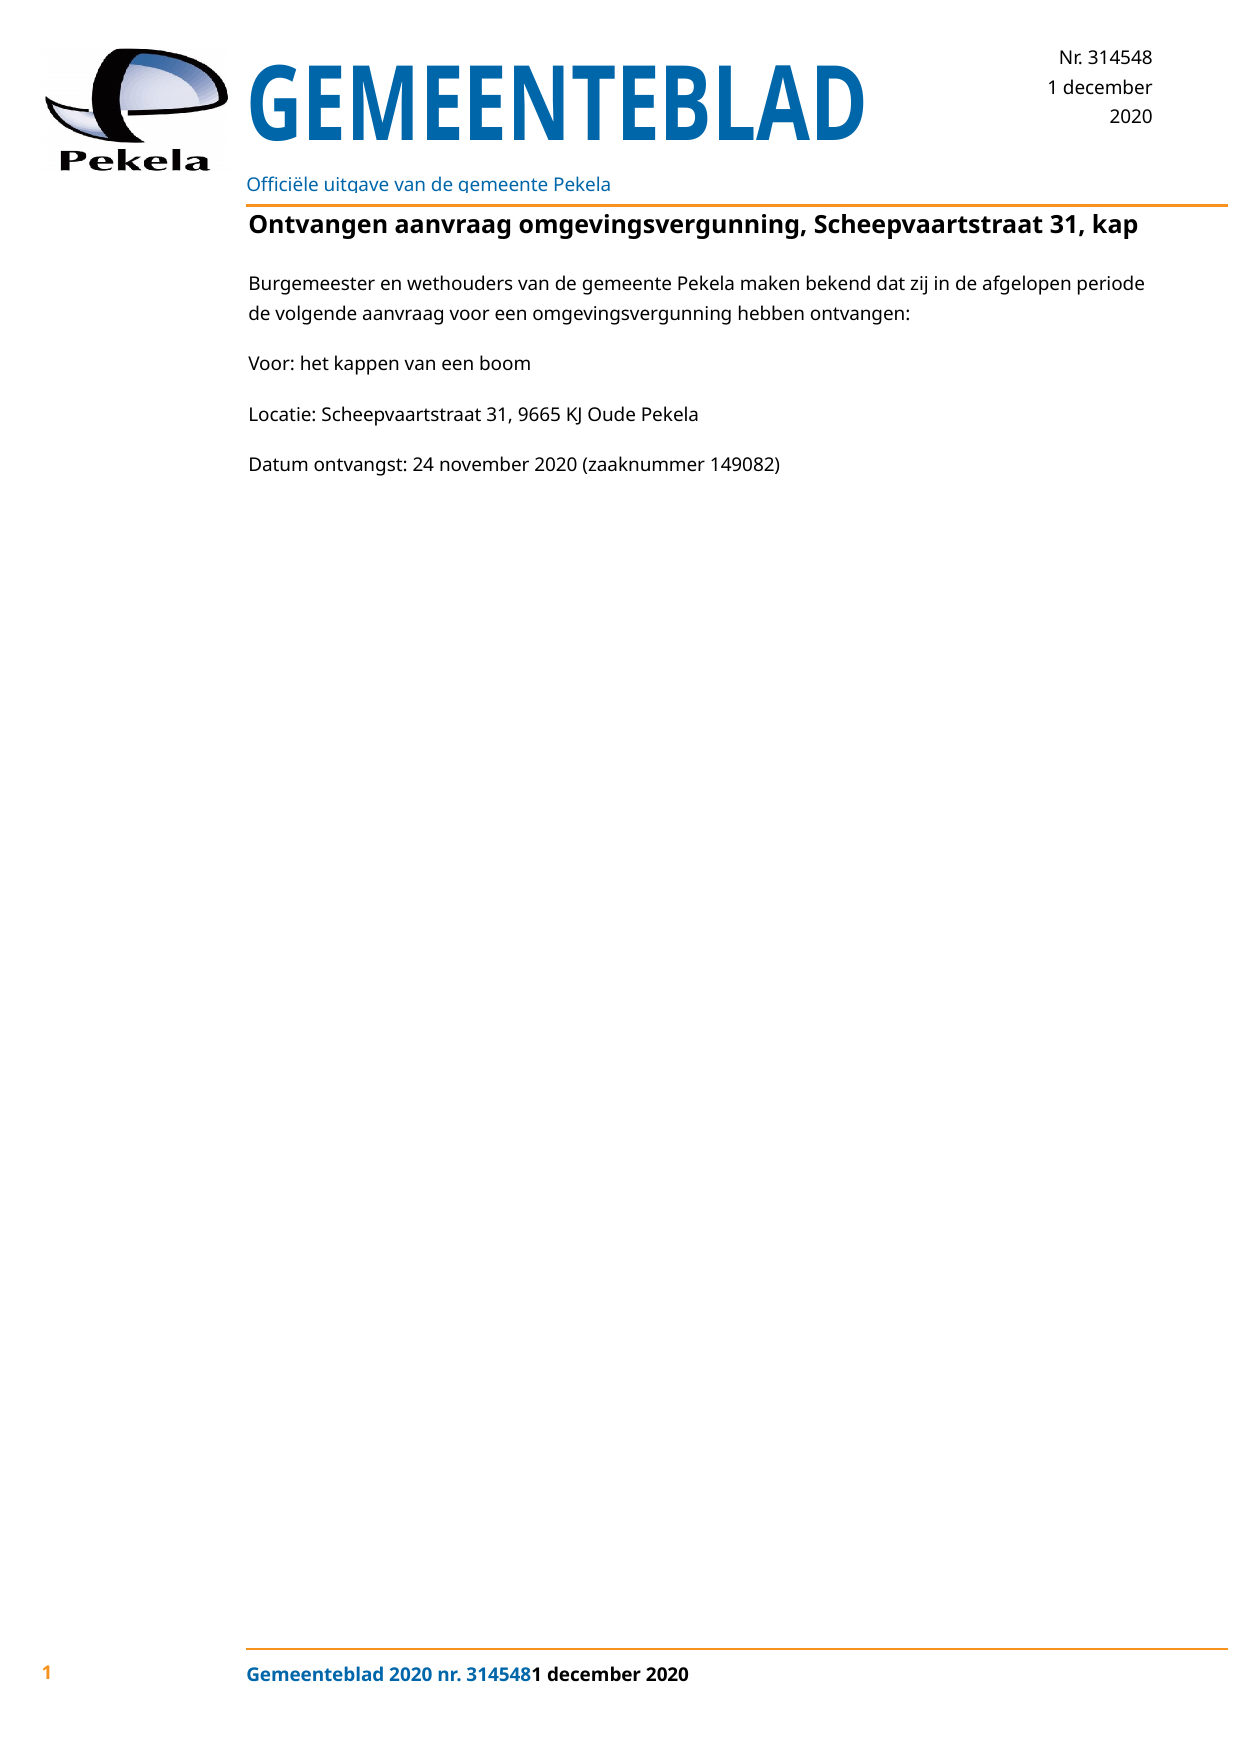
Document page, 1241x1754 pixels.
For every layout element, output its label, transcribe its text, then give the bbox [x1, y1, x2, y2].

text Voor: het kappen van een boom [248, 350, 1152, 376]
picture [41, 47, 231, 172]
text Locatie: Scheepvaartstraat 31, 9665 KJ Oude Pekela [248, 401, 1152, 426]
text Burgemeester en wethouders van de gemeente Pekela maken bekend dat zij in de afgelopen periode de volgende aanvraag voor een omgevingsvergunning hebben ontvangen: [248, 270, 1152, 326]
text Datum ontvangst: 24 november 2020 (zaaknummer 149082) [248, 451, 1152, 477]
text Ontvangen aanvraag omgevingsvergunning, Scheepvaartstraat 31, kap [248, 207, 1152, 241]
